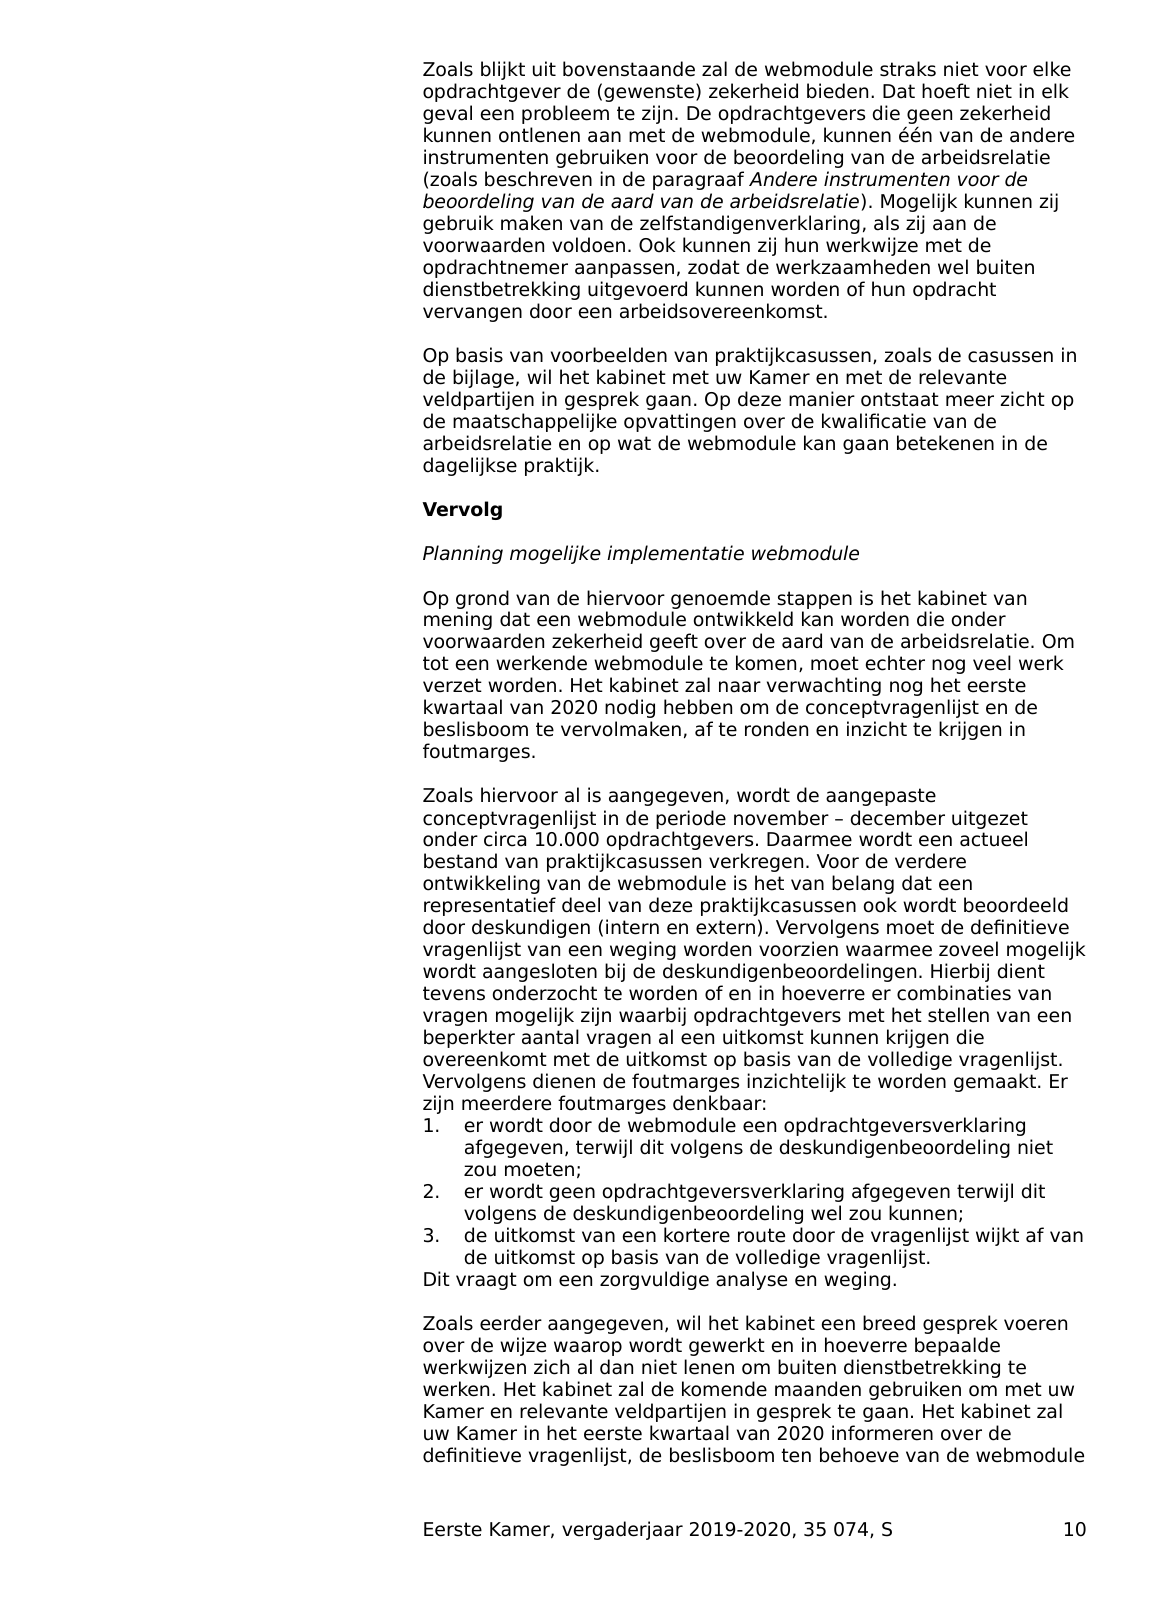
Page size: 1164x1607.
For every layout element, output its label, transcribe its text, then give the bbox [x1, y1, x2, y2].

text Op grond van de hiervoor genoemde stappen is het kabinet van mening dat een webmodule ontwikkeld kan worden die onder voorwaarden zekerheid geeft over de aard van de arbeidsrelatie. Om tot een werkende webmodule te komen, moet echter nog veel werk verzet worden. Het kabinet zal naar verwachting nog het eerste kwartaal van 2020 nodig hebben om de conceptvragenlijst en de beslisboom te vervolmaken, af te ronden en inzicht te krijgen in foutmarges. [422, 587, 1087, 763]
text Zoals blijkt uit bovenstaande zal de webmodule straks niet voor elke opdrachtgever de (gewenste) zekerheid bieden. Dat hoeft niet in elk geval een probleem te zijn. De opdrachtgevers die geen zekerheid kunnen ontlenen aan met de webmodule, kunnen één van de andere instrumenten gebruiken voor de beoordeling van de arbeidsrelatie (zoals beschreven in de paragraaf Andere instrumenten voor de beoordeling van de aard van de arbeidsrelatie). Mogelijk kunnen zij gebruik maken van de zelfstandigenverklaring, als zij aan de voorwaarden voldoen. Ook kunnen zij hun werkwijze met de opdrachtnemer aanpassen, zodat de werkzaamheden wel buiten dienstbetrekking uitgevoerd kunnen worden of hun opdracht vervangen door een arbeidsovereenkomst. [422, 59, 1087, 323]
text Zoals eerder aangegeven, wil het kabinet een breed gesprek voeren over de wijze waarop wordt gewerkt en in hoeverre bepaalde werkwijzen zich al dan niet lenen om buiten dienstbetrekking te werken. Het kabinet zal de komende maanden gebruiken om met uw Kamer en relevante veldpartijen in gesprek te gaan. Het kabinet zal uw Kamer in het eerste kwartaal van 2020 informeren over de definitieve vragenlijst, de beslisboom ten behoeve van de webmodule [422, 1313, 1087, 1467]
subtitle Planning mogelijke implementatie webmodule [422, 543, 1087, 565]
text Zoals hiervoor al is aangegeven, wordt de aangepaste conceptvragenlijst in de periode november – december uitgezet onder circa 10.000 opdrachtgevers. Daarmee wordt een actueel bestand van praktijkcasussen verkregen. Voor de verdere ontwikkeling van de webmodule is het van belang dat een representatief deel van deze praktijkcasussen ook wordt beoordeeld door deskundigen (intern en extern). Vervolgens moet de definitieve vragenlijst van een weging worden voorzien waarmee zoveel mogelijk wordt aangesloten bij de deskundigenbeoordelingen. Hierbij dient tevens onderzocht te worden of en in hoeverre er combinaties van vragen mogelijk zijn waarbij opdrachtgevers met het stellen van een beperkter aantal vragen al een uitkomst kunnen krijgen die overeenkomt met de uitkomst op basis van de volledige vragenlijst. Vervolgens dienen de foutmarges inzichtelijk te worden gemaakt. Er zijn meerdere foutmarges denkbaar: [422, 785, 1087, 1115]
text 1. er wordt door de webmodule een opdrachtgeversverklaring afgegeven, terwijl dit volgens de deskundigenbeoordeling niet zou moeten; [422, 1115, 1087, 1181]
text 2. er wordt geen opdrachtgeversverklaring afgegeven terwijl dit volgens de deskundigenbeoordeling wel zou kunnen; [422, 1181, 1087, 1225]
text 3. de uitkomst van een kortere route door de vragenlijst wijkt af van de uitkomst op basis van de volledige vragenlijst. [422, 1225, 1087, 1269]
subtitle Vervolg [422, 499, 1087, 521]
text Op basis van voorbeelden van praktijkcasussen, zoals de casussen in de bijlage, wil het kabinet met uw Kamer en met de relevante veldpartijen in gesprek gaan. Op deze manier ontstaat meer zicht op de maatschappelijke opvattingen over de kwalificatie van de arbeidsrelatie en op wat de webmodule kan gaan betekenen in de dagelijkse praktijk. [422, 345, 1087, 477]
text Dit vraagt om een zorgvuldige analyse en weging. [422, 1269, 1087, 1291]
